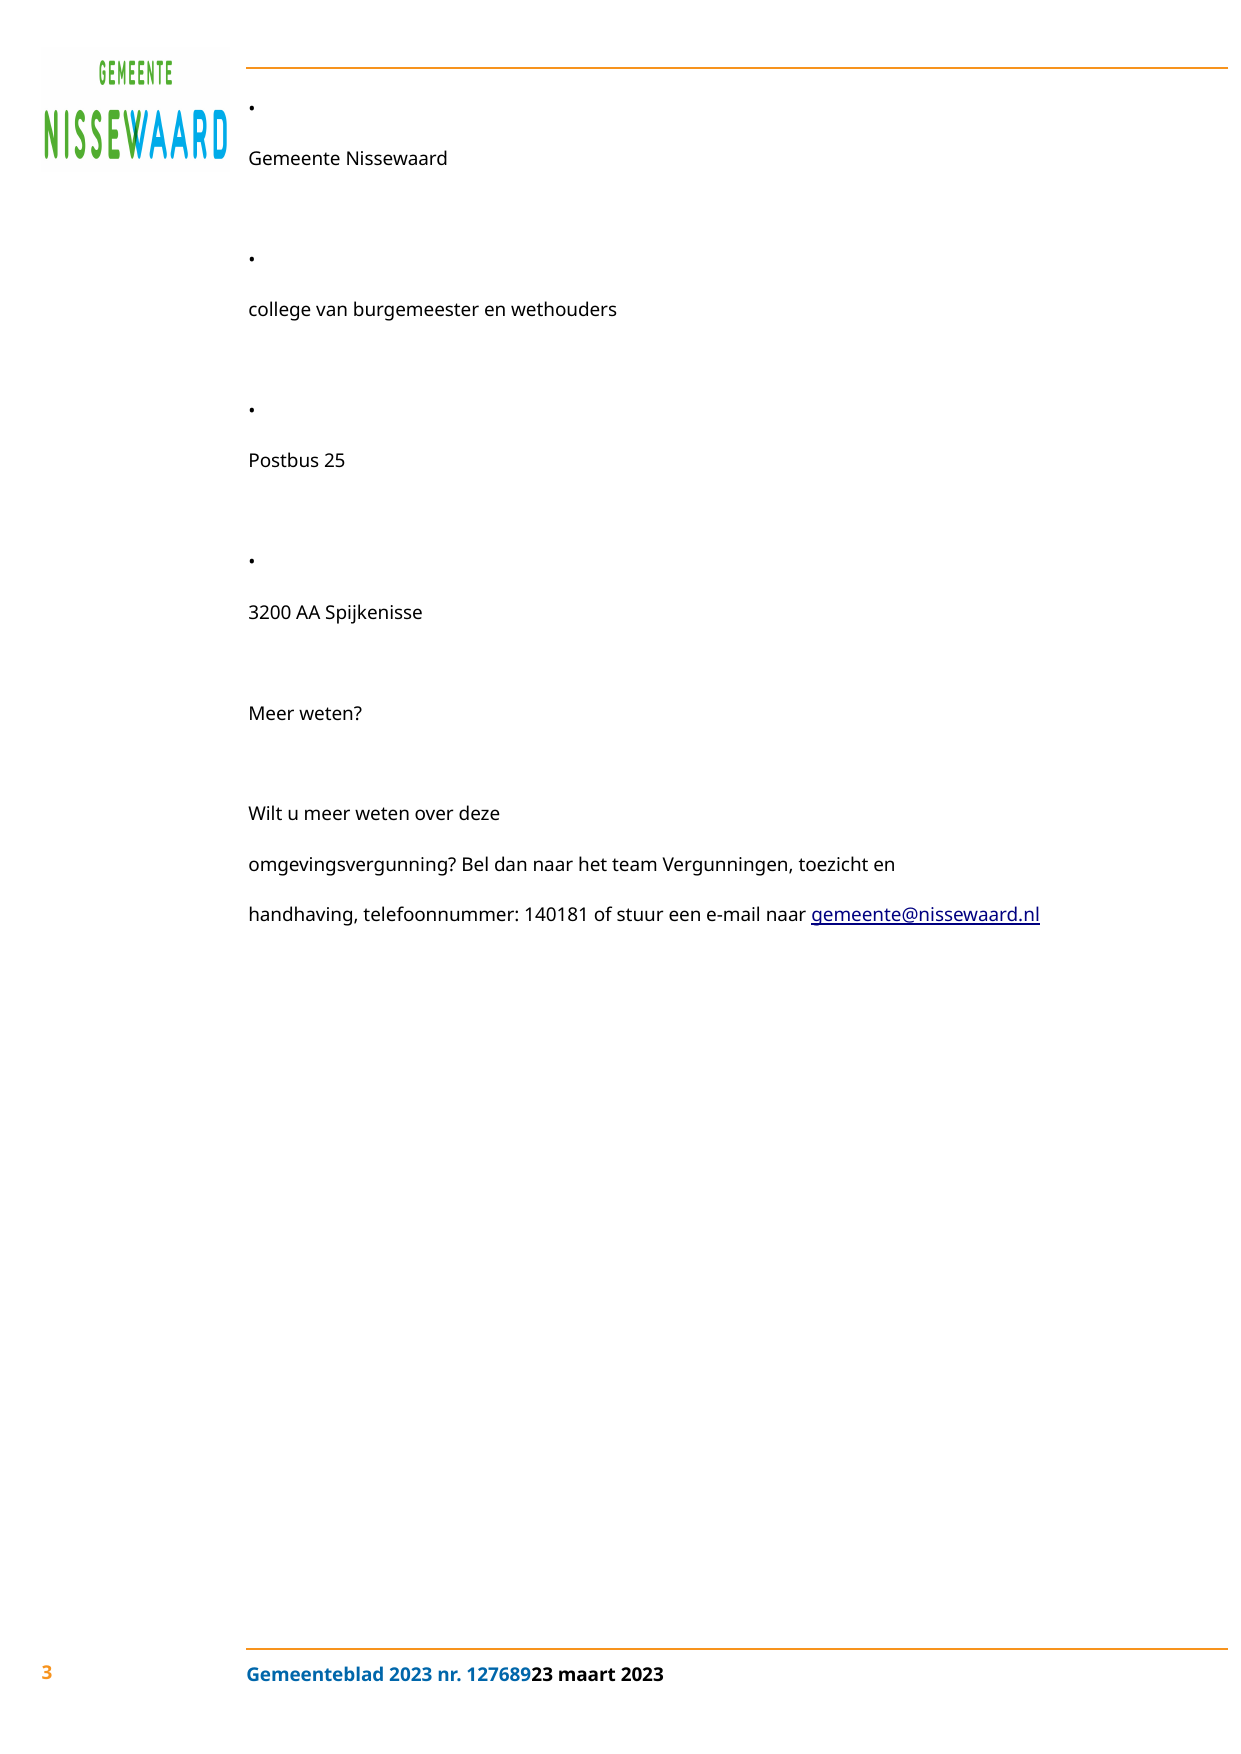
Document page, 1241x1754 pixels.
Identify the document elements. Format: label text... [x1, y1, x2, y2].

text • [248, 397, 1152, 423]
text • [248, 95, 1152, 121]
text Wilt u meer weten over deze [248, 801, 1152, 826]
picture [41, 47, 231, 172]
text 3200 AA Spijkenisse [248, 599, 1152, 625]
text Gemeente Nissewaard [248, 145, 1152, 171]
text • [248, 548, 1152, 574]
text Meer weten? [248, 700, 1152, 726]
text omgevingsvergunning? Bel dan naar het team Vergunningen, toezicht en [248, 851, 1152, 877]
text college van burgemeester en wethouders [248, 296, 1152, 322]
text handhaving, telefoonnummer: 140181 of stuur een e-mail naar gemeente@nissewaard.nl [248, 901, 1152, 927]
text • [248, 246, 1152, 272]
text Postbus 25 [248, 448, 1152, 473]
